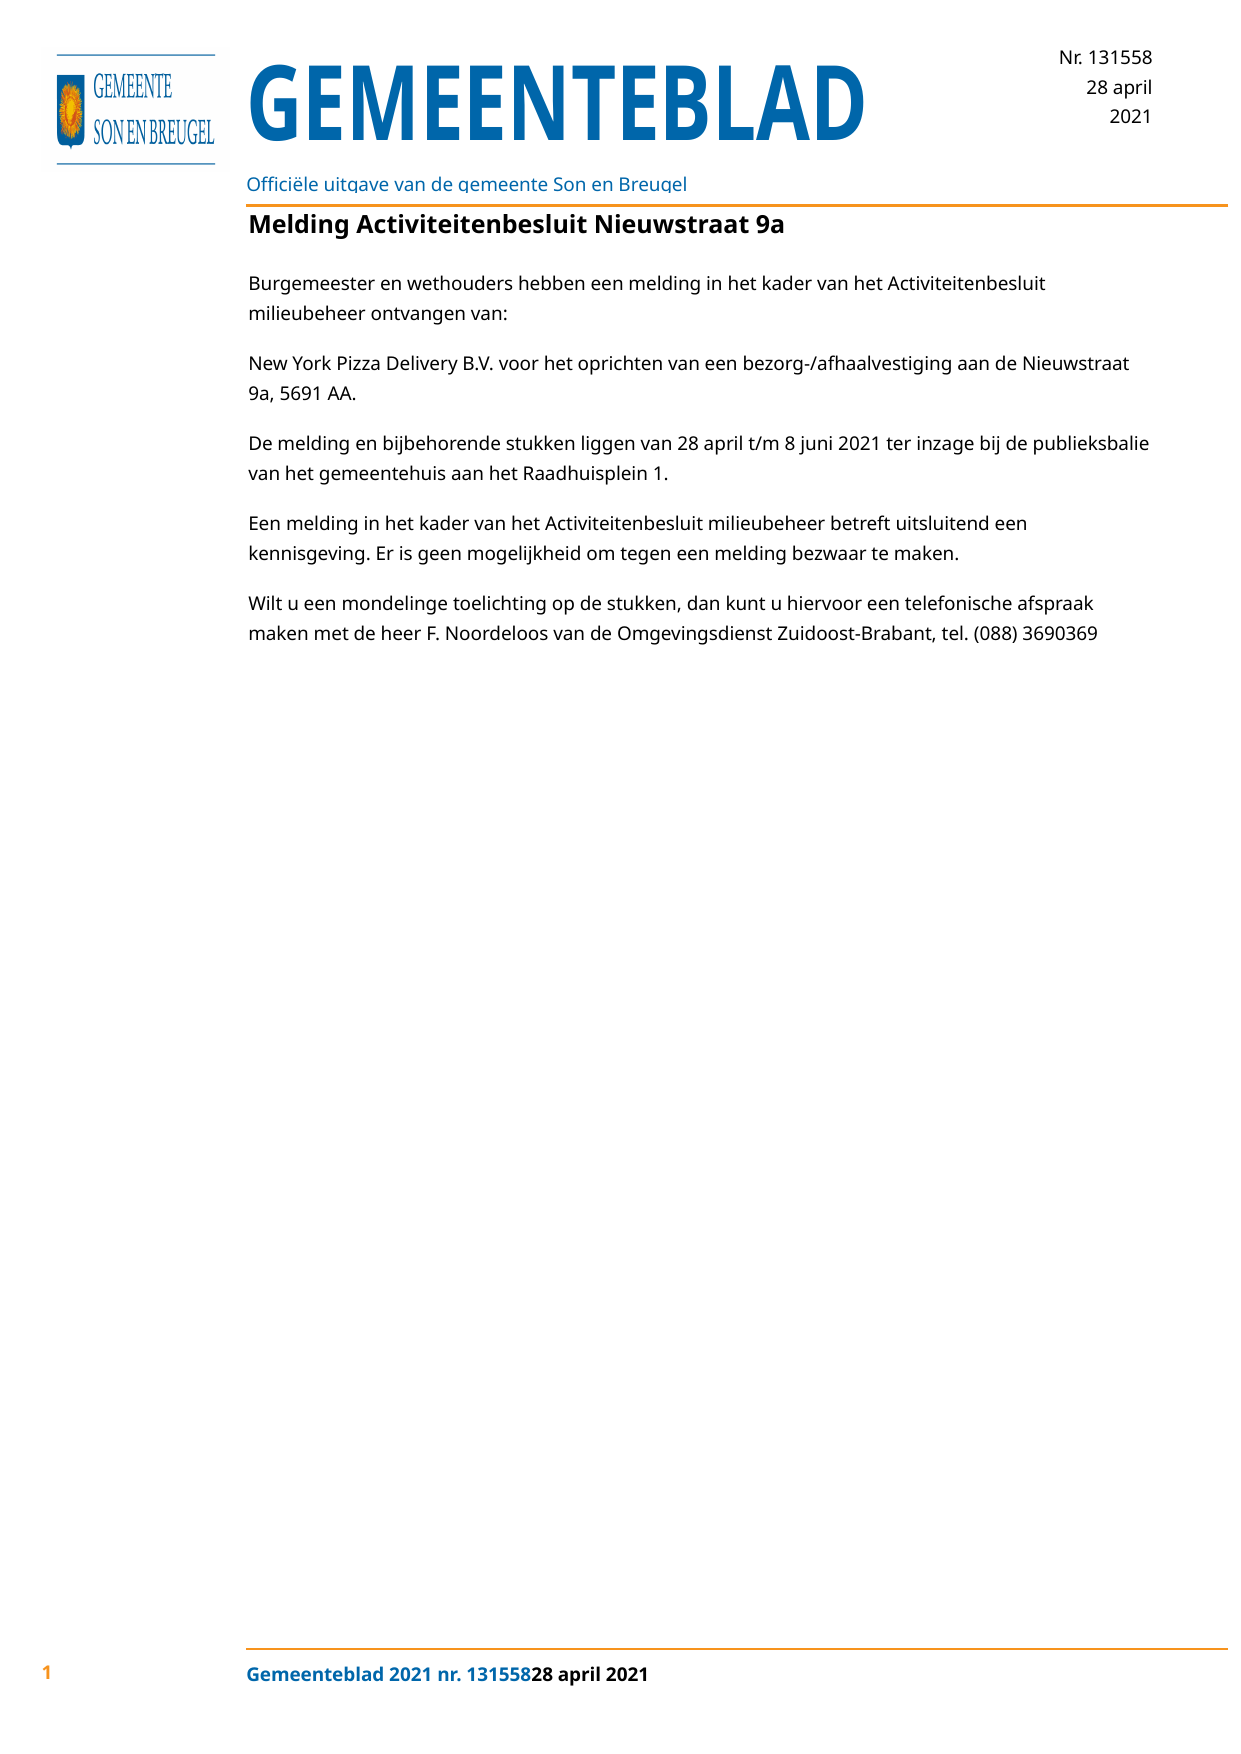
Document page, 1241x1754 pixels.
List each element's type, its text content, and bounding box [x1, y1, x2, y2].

text Een melding in het kader van het Activiteitenbesluit milieubeheer betreft uitsluitend een kennisgeving. Er is geen mogelijkheid om tegen een melding bezwaar te maken. [248, 510, 1152, 566]
text Burgemeester en wethouders hebben een melding in het kader van het Activiteitenbesluit milieubeheer ontvangen van: [248, 270, 1152, 326]
picture [41, 47, 231, 172]
text Wilt u een mondelinge toelichting op de stukken, dan kunt u hiervoor een telefonische afspraak maken met de heer F. Noordeloos van de Omgevingsdienst Zuidoost-Brabant, tel. (088) 3690369 [248, 590, 1152, 646]
text New York Pizza Delivery B.V. voor het oprichten van een bezorg-/afhaalvestiging aan de Nieuwstraat 9a, 5691 AA. [248, 350, 1152, 406]
text De melding en bijbehorende stukken liggen van 28 april t/m 8 juni 2021 ter inzage bij de publieksbalie van het gemeentehuis aan het Raadhuisplein 1. [248, 430, 1152, 486]
text Melding Activiteitenbesluit Nieuwstraat 9a [248, 207, 1152, 241]
